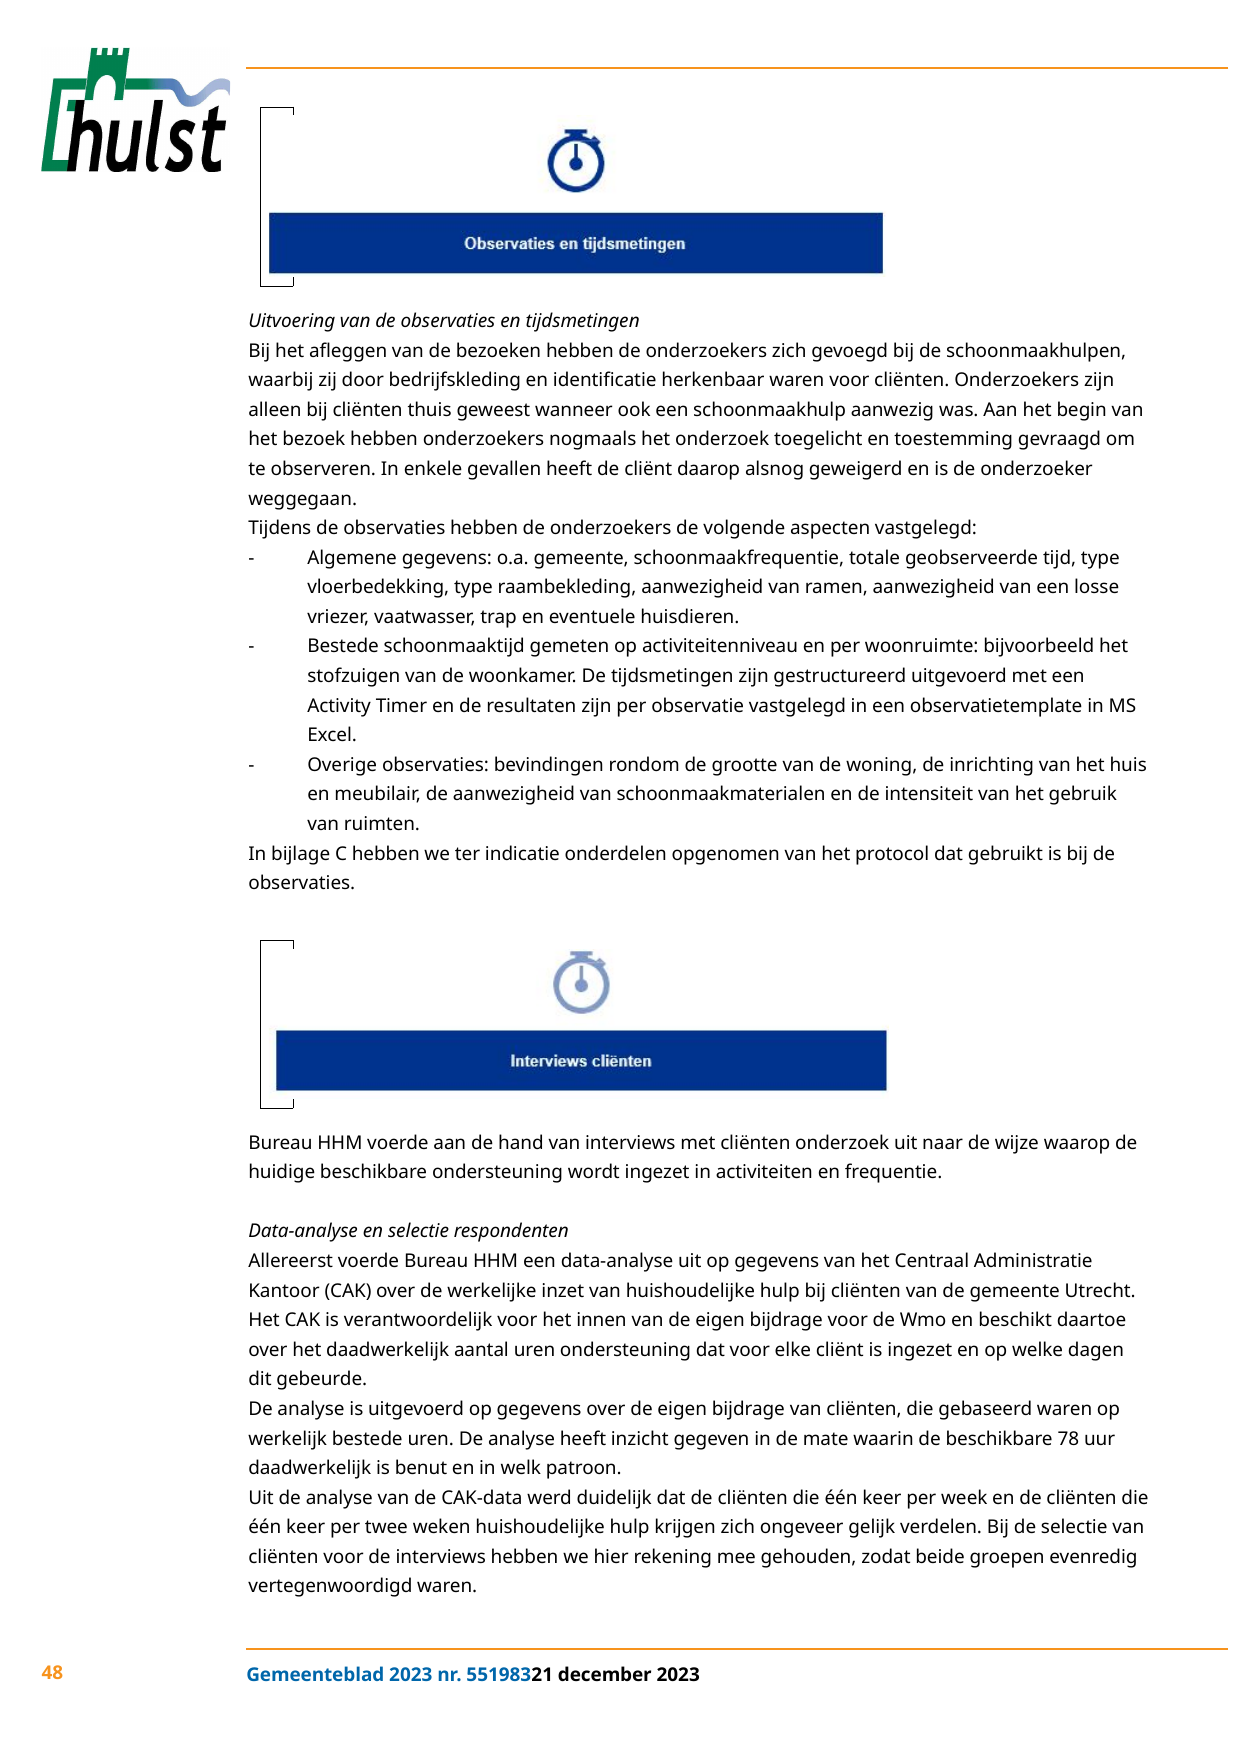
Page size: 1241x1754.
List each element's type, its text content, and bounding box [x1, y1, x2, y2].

picture [268, 949, 889, 1099]
list Bestede schoonmaaktijd gemeten op activiteitenniveau en per woonruimte: bijvoorbeeld het stofzuigen van de woonkamer. De tijdsmetingen zijn gestructureerd uitgevoerd met een Activity Timer en de resultaten zijn per observatie vastgelegd in een observatietemplate in MS Excel. [248, 633, 1152, 747]
text In bijlage C hebben we ter indicatie onderdelen opgenomen van het protocol dat gebruikt is bij de observaties. [248, 840, 1152, 895]
text Allereerst voerde Bureau HHM een data-analyse uit op gegevens van het Centraal Administratie Kantoor (CAK) over de werkelijke inzet van huishoudelijke hulp bij cliënten van de gemeente Utrecht. Het CAK is verantwoordelijk voor het innen van de eigen bijdrage voor de Wmo en beschikt daartoe over het daadwerkelijk aantal uren ondersteuning dat voor elke cliënt is ingezet en op welke dagen dit gebeurde. [248, 1247, 1152, 1391]
text Uitvoering van de observaties en tijdsmetingen [248, 307, 1152, 333]
text De analyse is uitgevoerd op gegevens over de eigen bijdrage van cliënten, die gebaseerd waren op werkelijk bestede uren. De analyse heeft inzicht gegeven in de mate waarin de beschikbare 78 uur daadwerkelijk is benut en in welk patroon. [248, 1395, 1152, 1480]
list Overige observaties: bevindingen rondom de grootte van de woning, de inrichting van het huis en meubilair, de aanwezigheid van schoonmaakmaterialen en de intensiteit van het gebruik van ruimten. [248, 751, 1152, 836]
text Bij het afleggen van de bezoeken hebben de onderzoekers zich gevoegd bij de schoonmaakhulpen, waarbij zij door bedrijfskleding en identificatie herkenbaar waren voor cliënten. Onderzoekers zijn alleen bij cliënten thuis geweest wanneer ook een schoonmaakhulp aanwezig was. Aan het begin van het bezoek hebben onderzoekers nogmaals het onderzoek toegelicht en toestemming gevraagd om te observeren. In enkele gevallen heeft de cliënt daarop alsnog geweigerd en is de onderzoeker weggegaan. [248, 337, 1152, 510]
text Uit de analyse van de CAK-data werd duidelijk dat de cliënten die één keer per week en de cliënten die één keer per twee weken huishoudelijke hulp krijgen zich ongeveer gelijk verdelen. Bij de selectie van cliënten voor de interviews hebben we hier rekening mee gehouden, zodat beide groepen evenredig vertegenwoordigd waren. [248, 1484, 1152, 1598]
picture [41, 47, 231, 172]
text Tijdens de observaties hebben de onderzoekers de volgende aspecten vastgelegd: [248, 514, 1152, 540]
picture [268, 115, 889, 277]
text Data-analyse en selectie respondenten [248, 1218, 1152, 1243]
list Algemene gegevens: o.a. gemeente, schoonmaakfrequentie, totale geobserveerde tijd, type vloerbedekking, type raambekleding, aanwezigheid van ramen, aanwezigheid van een losse vriezer, vaatwasser, trap en eventuele huisdieren. [248, 544, 1152, 629]
text Bureau HHM voerde aan de hand van interviews met cliënten onderzoek uit naar de wijze waarop de huidige beschikbare ondersteuning wordt ingezet in activiteiten en frequentie. [248, 1129, 1152, 1184]
